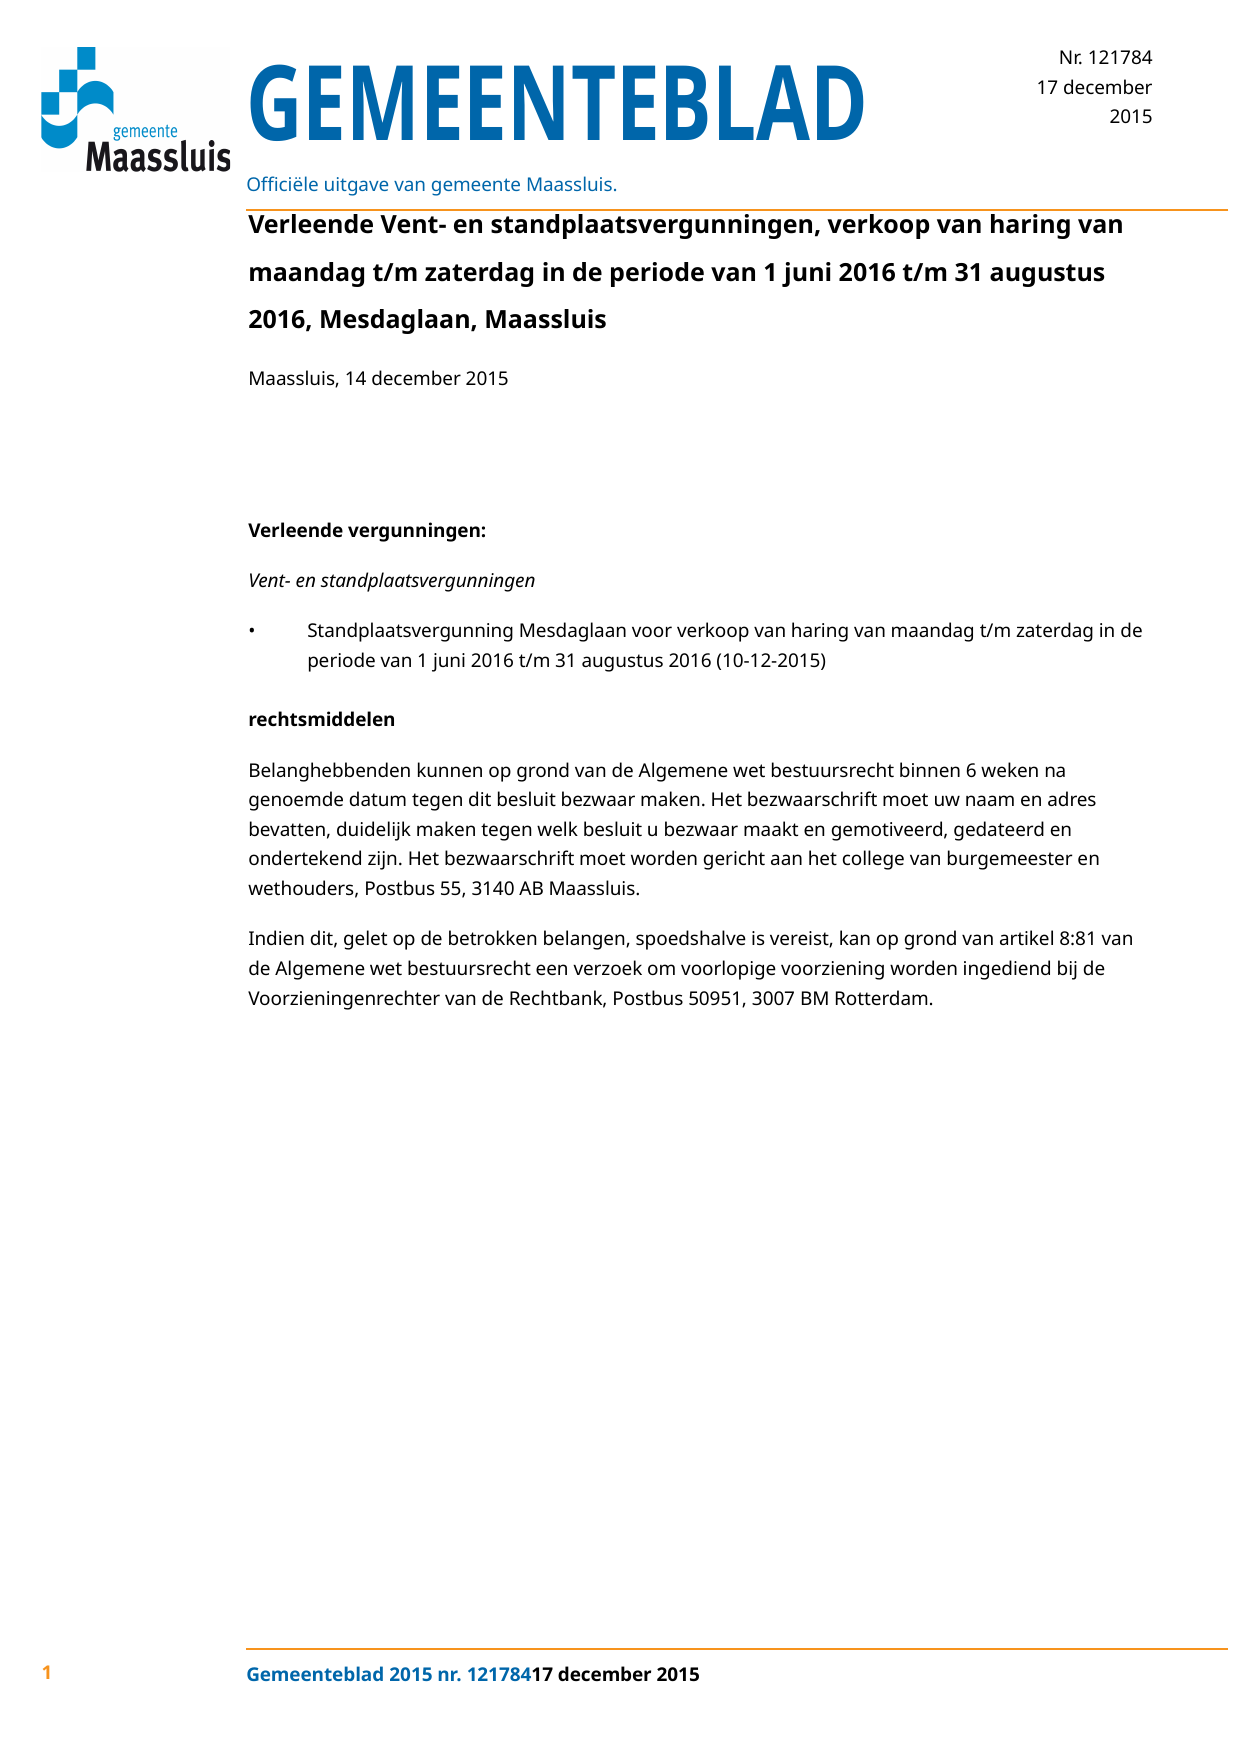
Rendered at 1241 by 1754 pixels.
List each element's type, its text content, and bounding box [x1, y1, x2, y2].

text Maassluis, 14 december 2015 [248, 366, 1152, 391]
text Vent- en standplaatsvergunningen [248, 567, 1152, 593]
text Verleende Vent- en standplaatsvergunningen, verkoop van haring van maandag t/m zaterdag in de periode van 1 juni 2016 t/m 31 augustus 2016, Mesdaglaan, Maassluis [248, 211, 1152, 336]
text Belanghebbenden kunnen op grond van de Algemene wet bestuursrecht binnen 6 weken na genoemde datum tegen dit besluit bezwaar maken. Het bezwaarschrift moet uw naam en adres bevatten, duidelijk maken tegen welk besluit u bezwaar maakt en gemotiveerd, gedateerd en ondertekend zijn. Het bezwaarschrift moet worden gericht aan het college van burgemeester en wethouders, Postbus 55, 3140 AB Maassluis. [248, 757, 1152, 901]
list Standplaatsvergunning Mesdaglaan voor verkoop van haring van maandag t/m zaterdag in de periode van 1 juni 2016 t/m 31 augustus 2016 (10-12-2015) [248, 618, 1152, 673]
picture [41, 47, 231, 172]
text Indien dit, gelet op de betrokken belangen, spoedshalve is vereist, kan op grond van artikel 8:81 van de Algemene wet bestuursrecht een verzoek om voorlopige voorziening worden ingediend bij de Voorzieningenrechter van de Rechtbank, Postbus 50951, 3007 BM Rotterdam. [248, 926, 1152, 1010]
picture [41, 47, 77, 92]
text rechtsmiddelen [248, 706, 1152, 732]
text Verleende vergunningen: [248, 517, 1152, 542]
